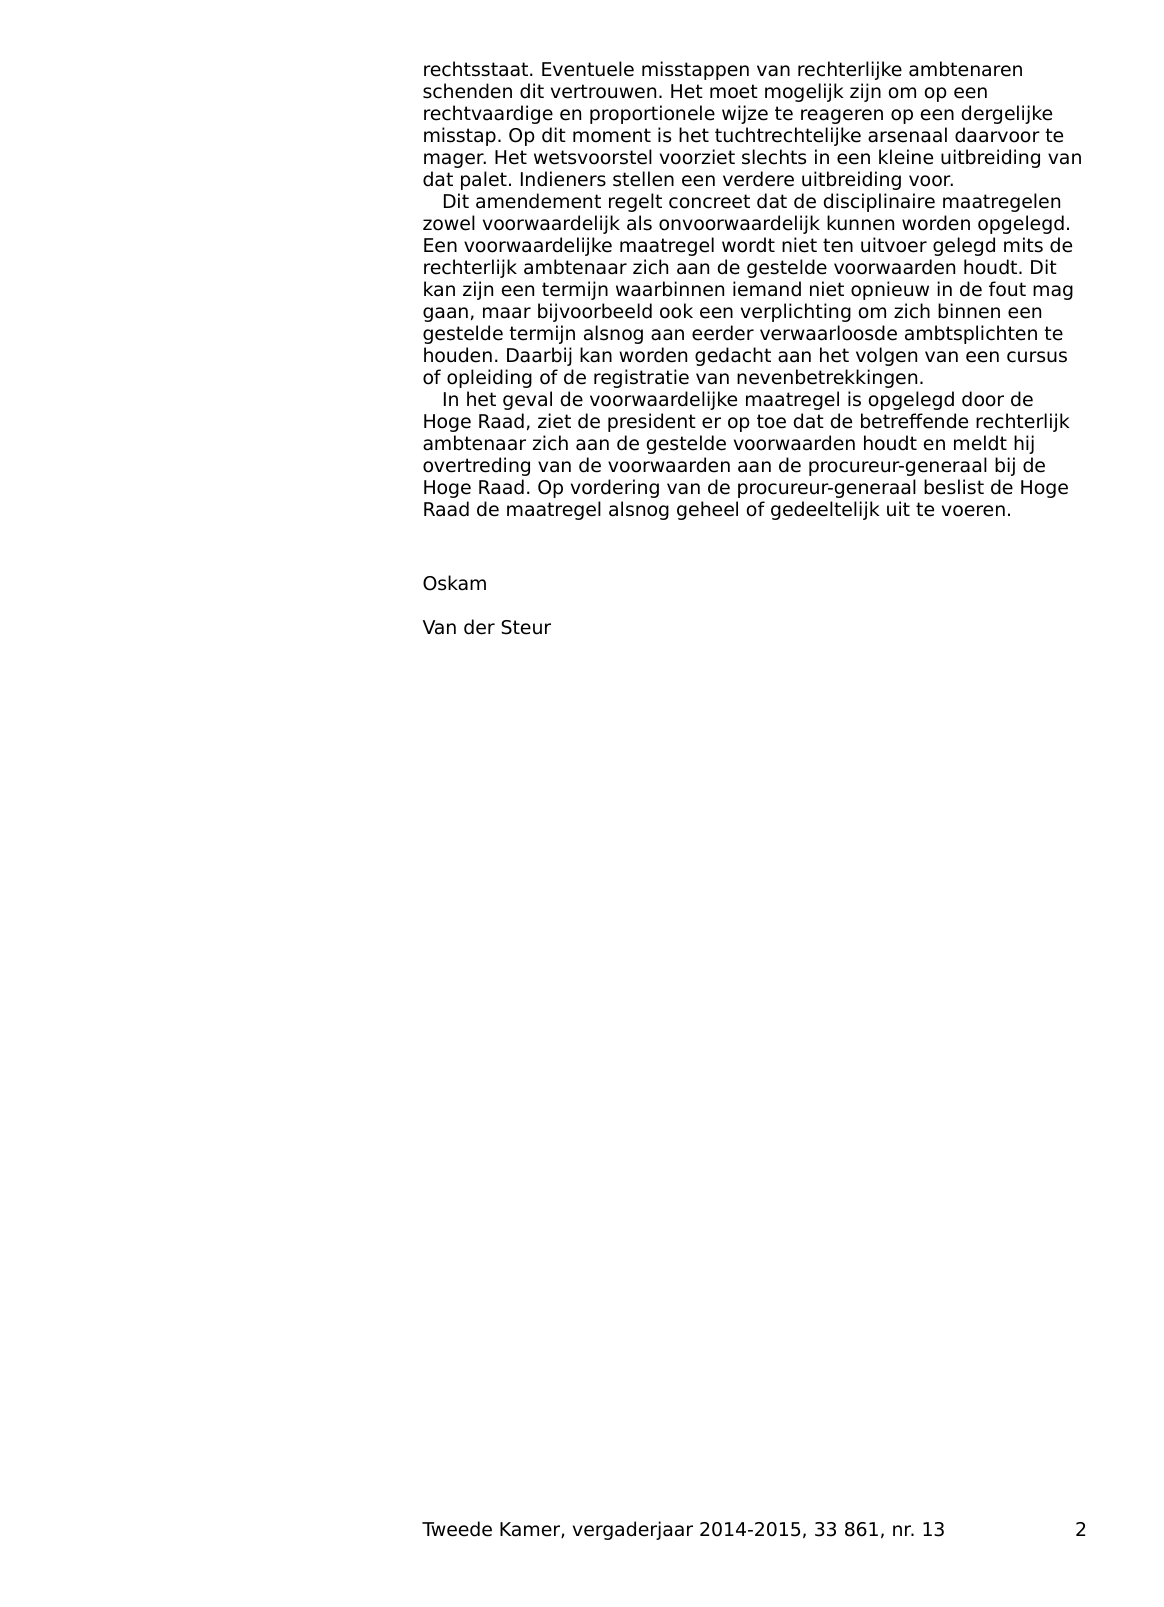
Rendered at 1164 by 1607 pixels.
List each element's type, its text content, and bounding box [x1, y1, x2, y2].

text rechtsstaat. Eventuele misstappen van rechterlijke ambtenaren schenden dit vertrouwen. Het moet mogelijk zijn om op een rechtvaardige en proportionele wijze te reageren op een dergelijke misstap. Op dit moment is het tuchtrechtelijke arsenaal daarvoor te mager. Het wetsvoorstel voorziet slechts in een kleine uitbreiding van dat palet. Indieners stellen een verdere uitbreiding voor. [422, 59, 1087, 191]
text In het geval de voorwaardelijke maatregel is opgelegd door de Hoge Raad, ziet de president er op toe dat de betreffende rechterlijk ambtenaar zich aan de gestelde voorwaarden houdt en meldt hij overtreding van de voorwaarden aan de procureur-generaal bij de Hoge Raad. Op vordering van de procureur-generaal beslist de Hoge Raad de maatregel alsnog geheel of gedeeltelijk uit te voeren. [422, 389, 1087, 521]
text Dit amendement regelt concreet dat de disciplinaire maatregelen zowel voorwaardelijk als onvoorwaardelijk kunnen worden opgelegd. Een voorwaardelijke maatregel wordt niet ten uitvoer gelegd mits de rechterlijk ambtenaar zich aan de gestelde voorwaarden houdt. Dit kan zijn een termijn waarbinnen iemand niet opnieuw in de fout mag gaan, maar bijvoorbeeld ook een verplichting om zich binnen een gestelde termijn alsnog aan eerder verwaarloosde ambtsplichten te houden. Daarbij kan worden gedacht aan het volgen van een cursus of opleiding of de registratie van nevenbetrekkingen. [422, 191, 1087, 389]
text Oskam Van der Steur [422, 551, 1087, 638]
